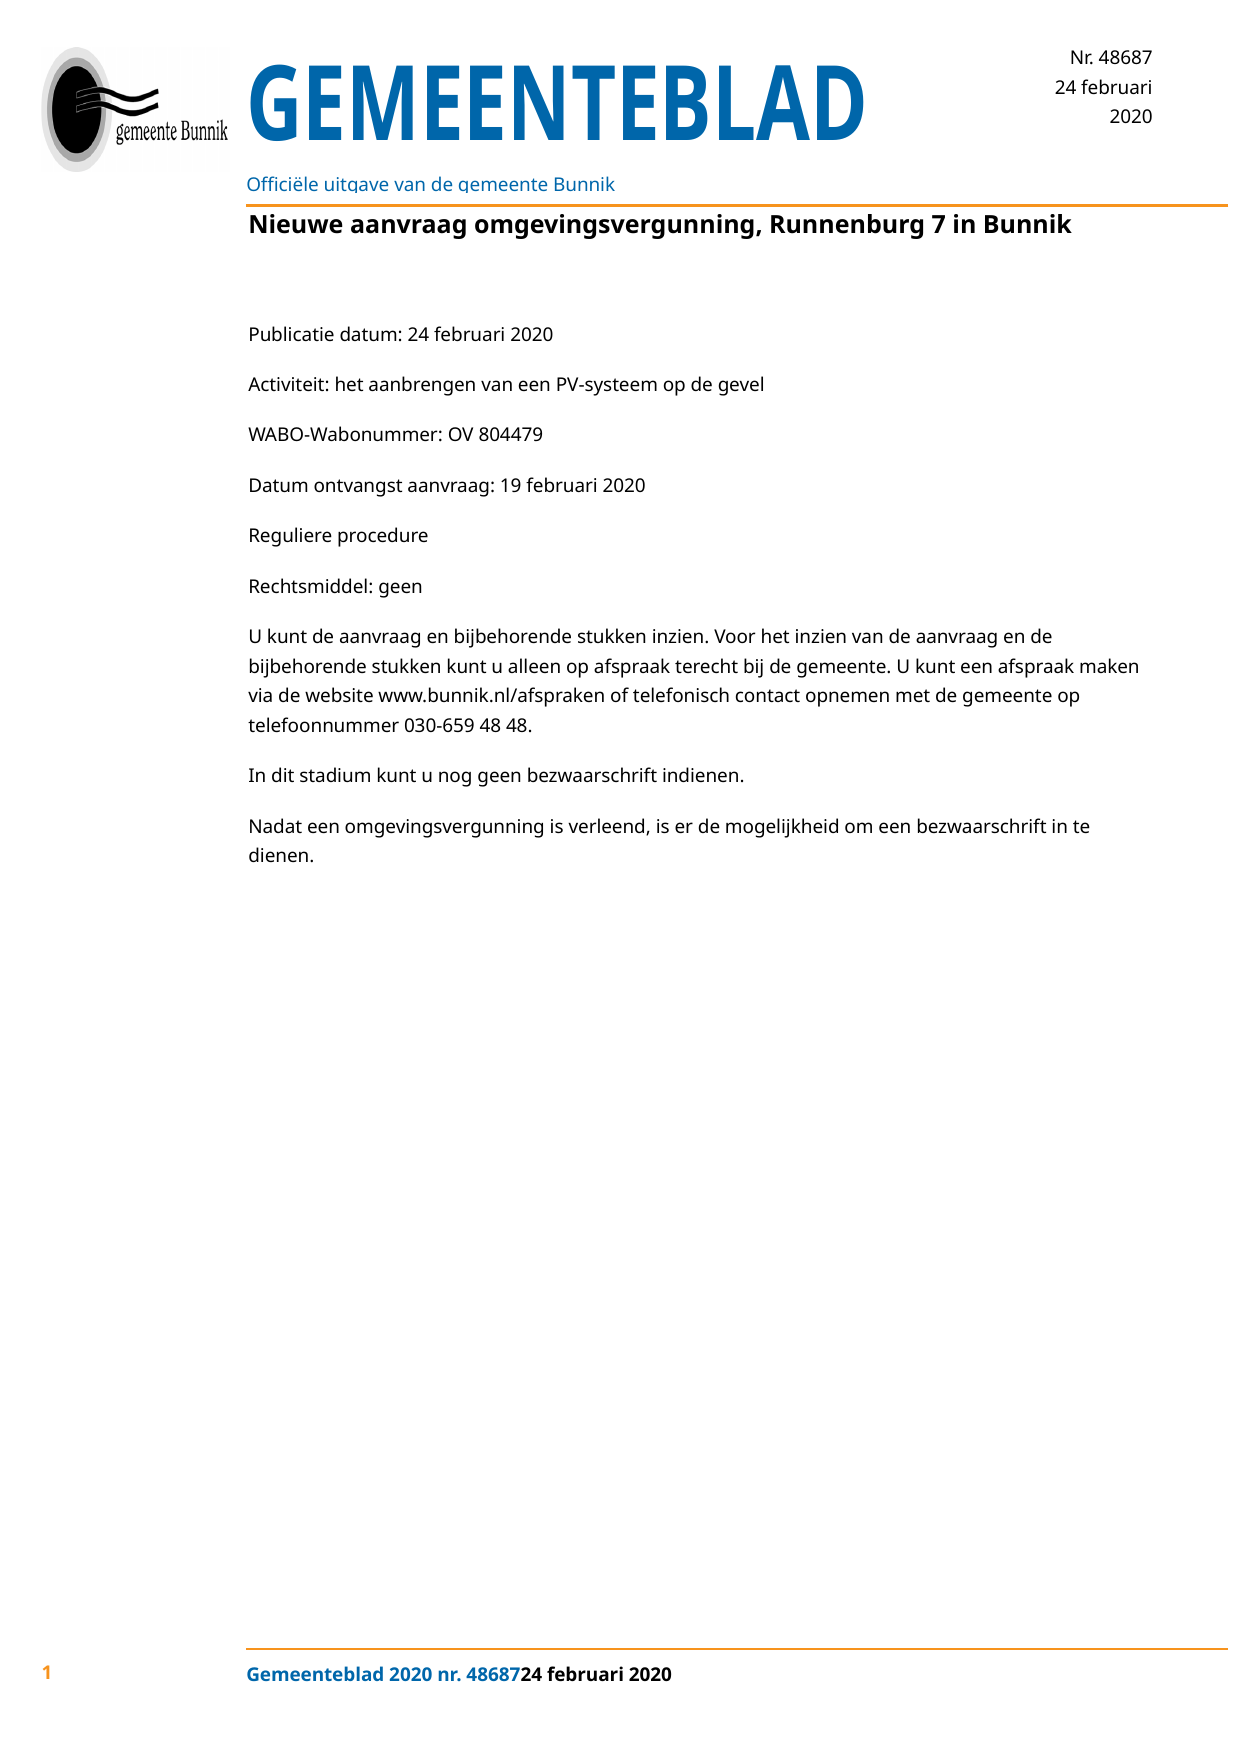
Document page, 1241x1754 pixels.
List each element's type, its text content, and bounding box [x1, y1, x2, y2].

text Nieuwe aanvraag omgevingsvergunning, Runnenburg 7 in Bunnik [248, 207, 1152, 241]
text Reguliere procedure [248, 522, 1152, 548]
text Publicatie datum: 24 februari 2020 [248, 321, 1152, 346]
text Nadat een omgevingsvergunning is verleend, is er de mogelijkheid om een bezwaarschrift in te dienen. [248, 813, 1152, 868]
picture [41, 47, 231, 172]
text Activiteit: het aanbrengen van een PV-systeem op de gevel [248, 371, 1152, 397]
text WABO-Wabonummer: OV 804479 [248, 422, 1152, 447]
text In dit stadium kunt u nog geen bezwaarschrift indienen. [248, 762, 1152, 788]
text Rechtsmiddel: geen [248, 573, 1152, 598]
text U kunt de aanvraag en bijbehorende stukken inzien. Voor het inzien van de aanvraag en de bijbehorende stukken kunt u alleen op afspraak terecht bij de gemeente. U kunt een afspraak maken via de website www.bunnik.nl/afspraken of telefonisch contact opnemen met de gemeente op telefoonnummer 030-659 48 48. [248, 623, 1152, 738]
text Datum ontvangst aanvraag: 19 februari 2020 [248, 472, 1152, 498]
